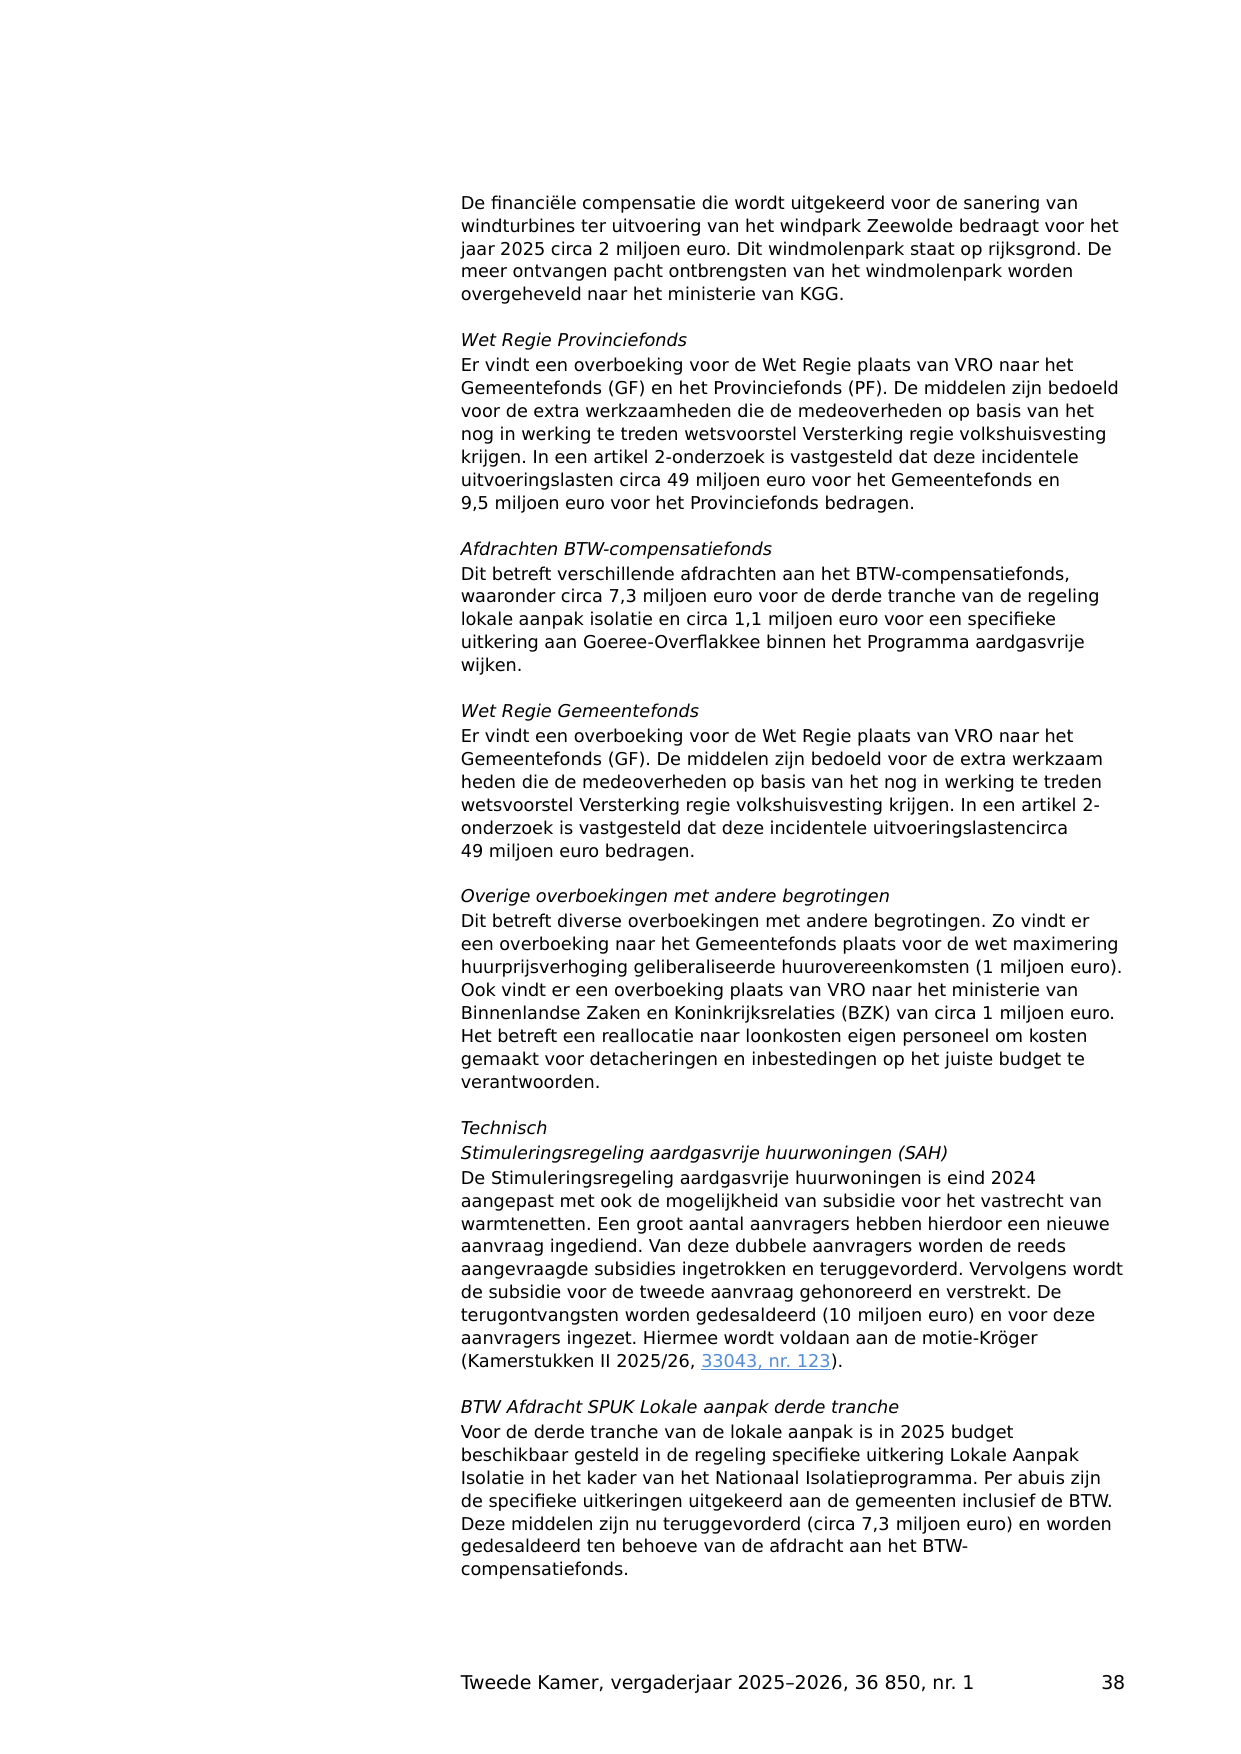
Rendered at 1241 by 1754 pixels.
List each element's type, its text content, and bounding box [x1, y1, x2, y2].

text BTW Afdracht SPUK Lokale aanpak derde tranche [461, 1395, 1125, 1418]
text Overige overboekingen met andere begrotingen [461, 884, 1125, 907]
text Er vindt een overboeking voor de Wet Regie plaats van VRO naar het Gemeentefonds (GF) en het Provinciefonds (PF). De middelen zijn bedoeld voor de extra werkzaamheden die de medeoverheden op basis van het nog in werking te treden wetsvoorstel Versterking regie volkshuisvesting krijgen. In een artikel 2-onderzoek is vastgesteld dat deze incidentele uitvoeringslasten circa 49 miljoen euro voor het Gemeentefonds en 9,5 miljoen euro voor het Provinciefonds bedragen. [461, 353, 1125, 514]
text Wet Regie Gemeentefonds [461, 699, 1125, 722]
text De financiële compensatie die wordt uitgekeerd voor de sanering van windturbines ter uitvoering van het windpark Zeewolde bedraagt voor het jaar 2025 circa 2 miljoen euro. Dit windmolenpark staat op rijksgrond. De meer ontvangen pacht ontbrengsten van het windmolenpark worden overgeheveld naar het ministerie van KGG. [461, 191, 1125, 305]
text Voor de derde tranche van de lokale aanpak is in 2025 budget beschikbaar gesteld in de regeling specifieke uitkering Lokale Aanpak Isolatie in het kader van het Nationaal Isolatieprogramma. Per abuis zijn de specifieke uitkeringen uitgekeerd aan de gemeenten inclusief de BTW. Deze middelen zijn nu teruggevorderd (circa 7,3 miljoen euro) en worden gedesaldeerd ten behoeve van de afdracht aan het BTW-compensatiefonds. [461, 1420, 1125, 1580]
text De Stimuleringsregeling aardgasvrije huurwoningen is eind 2024 aangepast met ook de mogelijkheid van subsidie voor het vastrecht van warmtenetten. Een groot aantal aanvragers hebben hierdoor een nieuwe aanvraag ingediend. Van deze dubbele aanvragers worden de reeds aangevraagde subsidies ingetrokken en teruggevorderd. Vervolgens wordt de subsidie voor de tweede aanvraag gehonoreerd en verstrekt. De terugontvangsten worden gedesaldeerd (10 miljoen euro) en voor deze aanvragers ingezet. Hiermee wordt voldaan aan de motie-Kröger (Kamerstukken II 2025/26, 33043, nr. 123). [461, 1166, 1125, 1372]
text Technisch [461, 1116, 1125, 1139]
text Dit betreft diverse overboekingen met andere begrotingen. Zo vindt er een overboeking naar het Gemeentefonds plaats voor de wet maximering huurprijsverhoging geliberaliseerde huurovereenkomsten (1 miljoen euro). Ook vindt er een overboeking plaats van VRO naar het ministerie van Binnenlandse Zaken en Koninkrijksrelaties (BZK) van circa 1 miljoen euro. Het betreft een reallocatie naar loonkosten eigen personeel om kosten gemaakt voor detacheringen en inbestedingen op het juiste budget te verantwoorden. [461, 909, 1125, 1093]
text Dit betreft verschillende afdrachten aan het BTW-compensatiefonds, waaronder circa 7,3 miljoen euro voor de derde tranche van de regeling lokale aanpak isolatie en circa 1,1 miljoen euro voor een specifieke uitkering aan Goeree­-Overflakkee binnen het Programma aardgasvrije wijken. [461, 562, 1125, 676]
text Er vindt een overboeking voor de Wet Regie plaats van VRO naar het Gemeentefonds (GF). De middelen zijn bedoeld voor de extra werkzaam­ heden die de medeoverheden op basis van het nog in werking te treden wetsvoorstel Versterking regie volkshuisvesting krijgen. In een artikel 2-onderzoek is vastgesteld dat deze incidentele uitvoeringslastencirca 49 miljoen euro bedragen. [461, 724, 1125, 862]
text Afdrachten BTW-compensatiefonds [461, 537, 1125, 559]
text Stimuleringsregeling aardgasvrije huurwoningen (SAH) [461, 1141, 1125, 1164]
text Wet Regie Provinciefonds [461, 328, 1125, 351]
